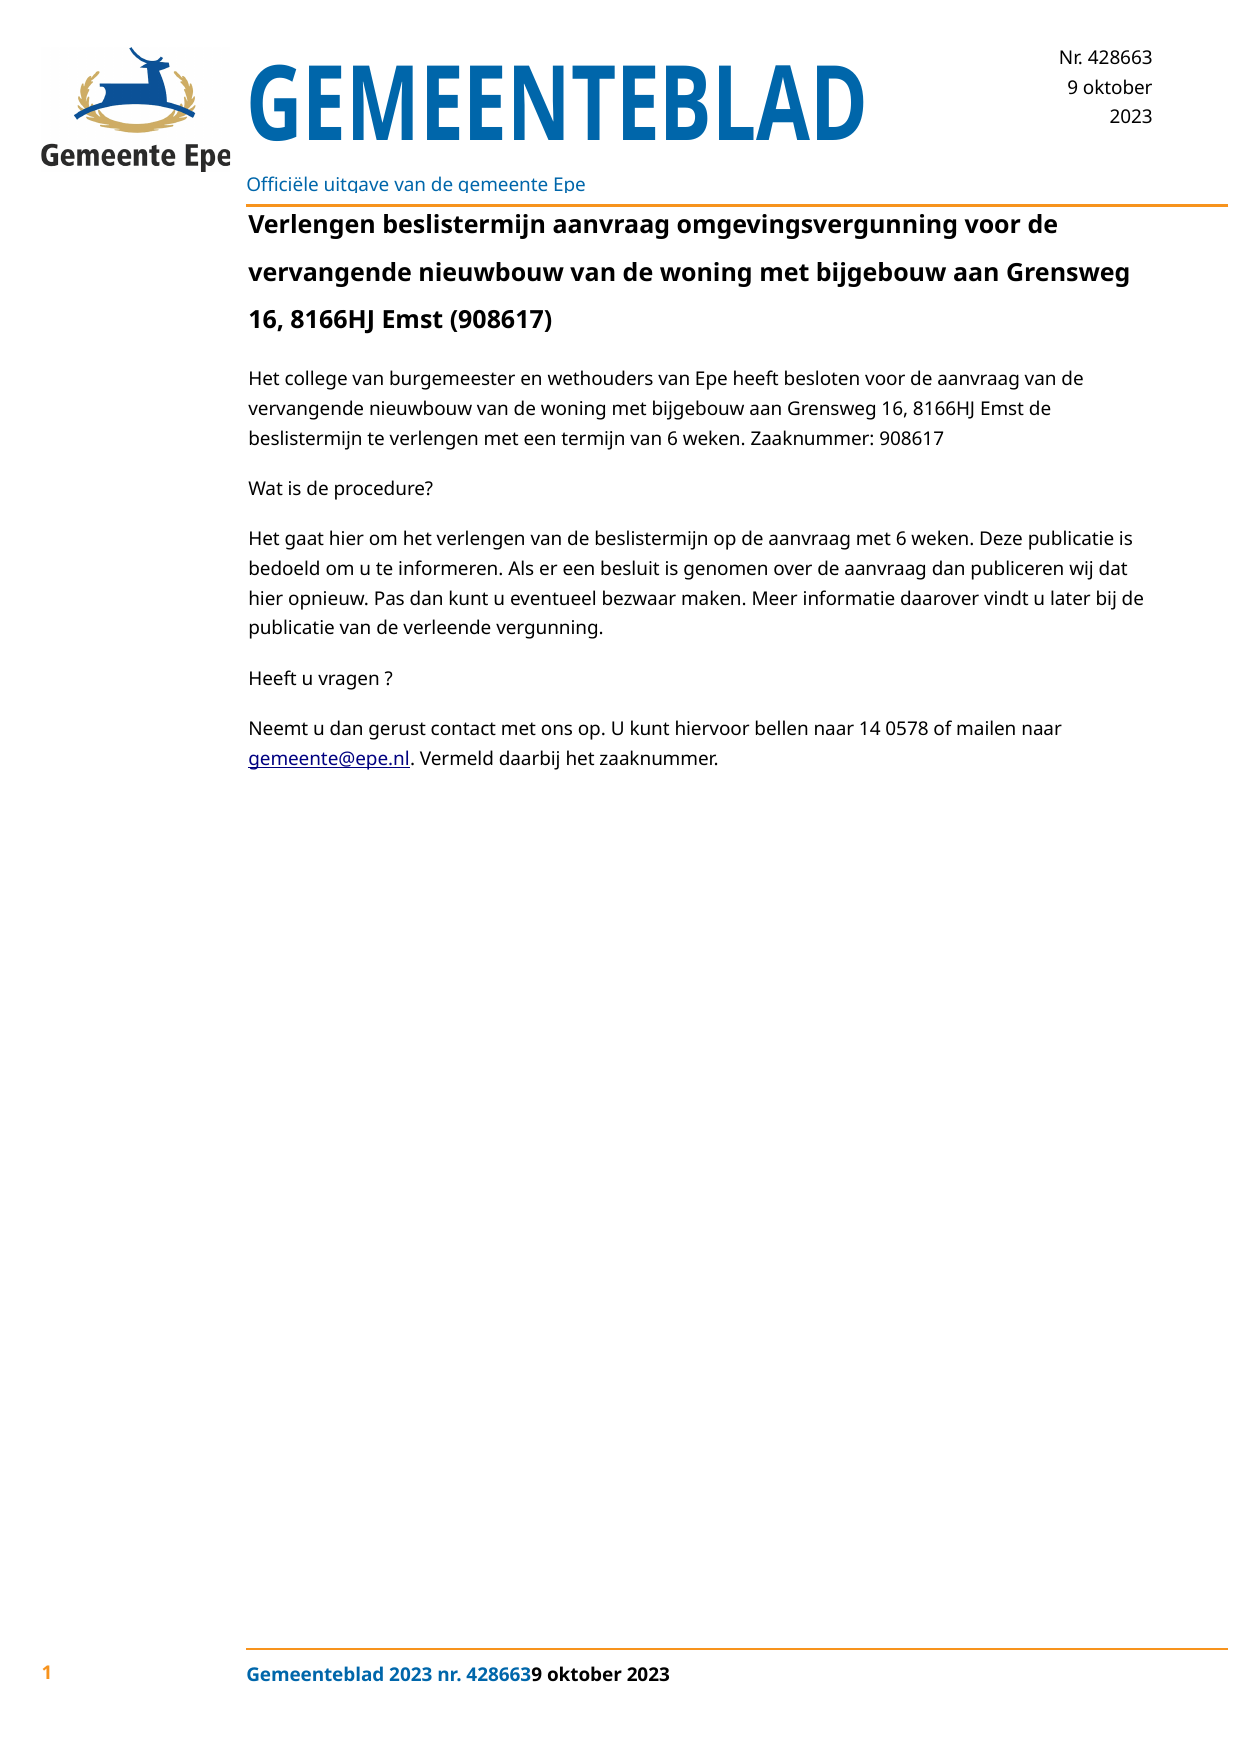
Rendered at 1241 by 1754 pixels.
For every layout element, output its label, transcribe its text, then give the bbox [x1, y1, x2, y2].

text Wat is de procedure? [248, 475, 1152, 501]
picture [41, 47, 231, 172]
text Het college van burgemeester en wethouders van Epe heeft besloten voor de aanvraag van de vervangende nieuwbouw van de woning met bijgebouw aan Grensweg 16, 8166HJ Emst de beslistermijn te verlengen met een termijn van 6 weken. Zaaknummer: 908617 [248, 366, 1152, 450]
text Neemt u dan gerust contact met ons op. U kunt hiervoor bellen naar 14 0578 of mailen naar gemeente@epe.nl. Vermeld daarbij het zaaknummer. [248, 715, 1152, 770]
text Het gaat hier om het verlengen van de beslistermijn op de aanvraag met 6 weken. Deze publicatie is bedoeld om u te informeren. Als er een besluit is genomen over de aanvraag dan publiceren wij dat hier opnieuw. Pas dan kunt u eventueel bezwaar maken. Meer informatie daarover vindt u later bij de publicatie van de verleende vergunning. [248, 526, 1152, 640]
text Heeft u vragen ? [248, 665, 1152, 690]
text Verlengen beslistermijn aanvraag omgevingsvergunning voor de vervangende nieuwbouw van de woning met bijgebouw aan Grensweg 16, 8166HJ Emst (908617) [248, 207, 1152, 336]
